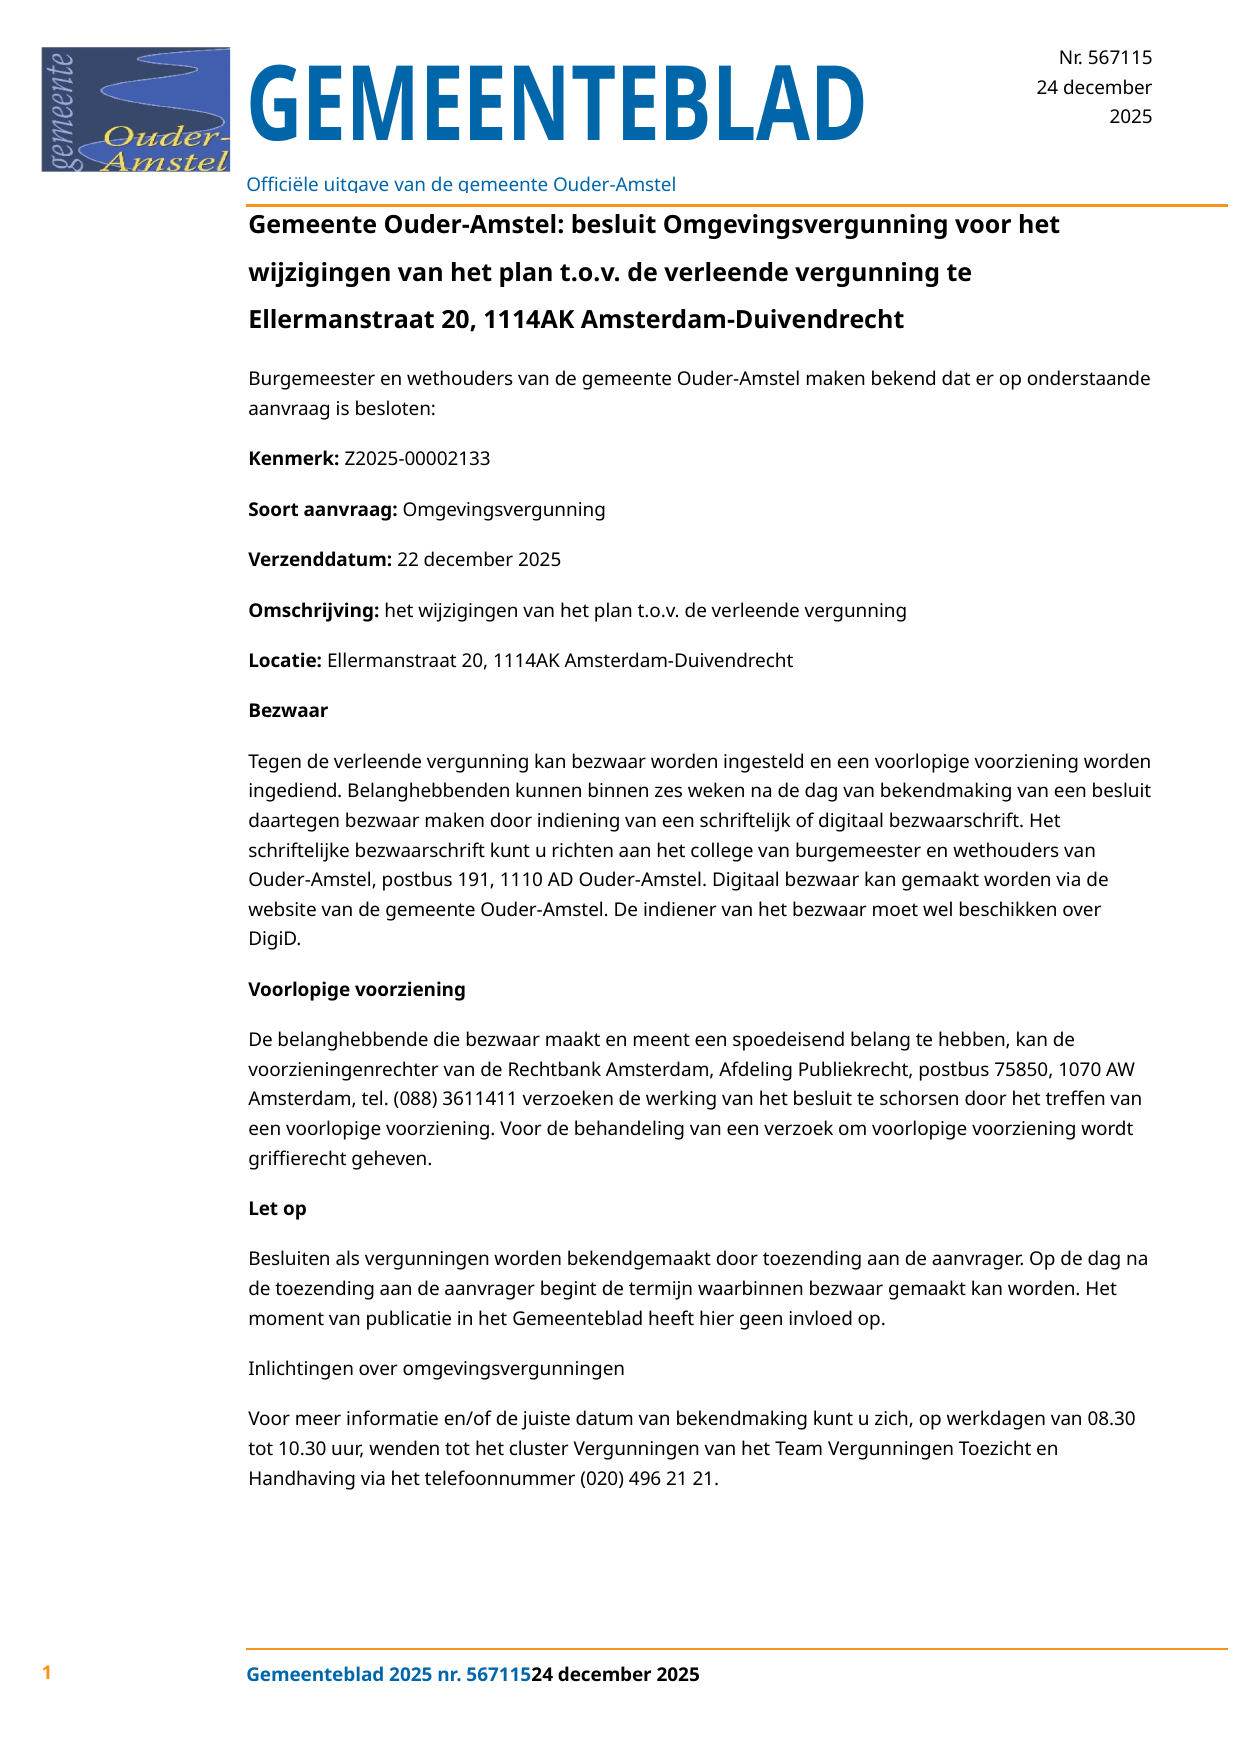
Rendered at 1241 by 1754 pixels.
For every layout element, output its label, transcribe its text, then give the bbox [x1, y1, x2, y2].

text Inlichtingen over omgevingsvergunningen [248, 1355, 1152, 1381]
text Voorlopige voorziening [248, 976, 1152, 1002]
text Soort aanvraag: Omgevingsvergunning [248, 496, 1152, 522]
text Verzenddatum: 22 december 2025 [248, 546, 1152, 572]
picture [41, 47, 231, 172]
text Besluiten als vergunningen worden bekendgemaakt door toezending aan de aanvrager. Op de dag na de toezending aan de aanvrager begint de termijn waarbinnen bezwaar gemaakt kan worden. Het moment van publicatie in het Gemeenteblad heeft hier geen invloed op. [248, 1246, 1152, 1330]
text De belanghebbende die bezwaar maakt en meent een spoedeisend belang te hebben, kan de voorzieningenrechter van de Rechtbank Amsterdam, Afdeling Publiekrecht, postbus 75850, 1070 AW Amsterdam, tel. (088) 3611411 verzoeken de werking van het besluit te schorsen door het treffen van een voorlopige voorziening. Voor de behandeling van een verzoek om voorlopige voorziening wordt griffierecht geheven. [248, 1026, 1152, 1170]
text Gemeente Ouder-Amstel: besluit Omgevingsvergunning voor het wijzigingen van het plan t.o.v. de verleende vergunning te Ellermanstraat 20, 1114AK Amsterdam-Duivendrecht [248, 207, 1152, 336]
text Bezwaar [248, 698, 1152, 723]
text Locatie: Ellermanstraat 20, 1114AK Amsterdam-Duivendrecht [248, 647, 1152, 673]
text Voor meer informatie en/of de juiste datum van bekendmaking kunt u zich, op werkdagen van 08.30 tot 10.30 uur, wenden tot het cluster Vergunningen van het Team Vergunningen Toezicht en Handhaving via het telefoonnummer (020) 496 21 21. [248, 1406, 1152, 1490]
text Let op [248, 1195, 1152, 1221]
text Burgemeester en wethouders van de gemeente Ouder-Amstel maken bekend dat er op onderstaande aanvraag is besloten: [248, 366, 1152, 421]
text Omschrijving: het wijzigingen van het plan t.o.v. de verleende vergunning [248, 597, 1152, 622]
text Kenmerk: Z2025-00002133 [248, 446, 1152, 471]
text Tegen de verleende vergunning kan bezwaar worden ingesteld en een voorlopige voorziening worden ingediend. Belanghebbenden kunnen binnen zes weken na de dag van bekendmaking van een besluit daartegen bezwaar maken door indiening van een schriftelijk of digitaal bezwaarschrift. Het schriftelijke bezwaarschrift kunt u richten aan het college van burgemeester en wethouders van Ouder-Amstel, postbus 191, 1110 AD Ouder-Amstel. Digitaal bezwaar kan gemaakt worden via de website van de gemeente Ouder-Amstel. De indiener van het bezwaar moet wel beschikken over DigiD. [248, 748, 1152, 951]
